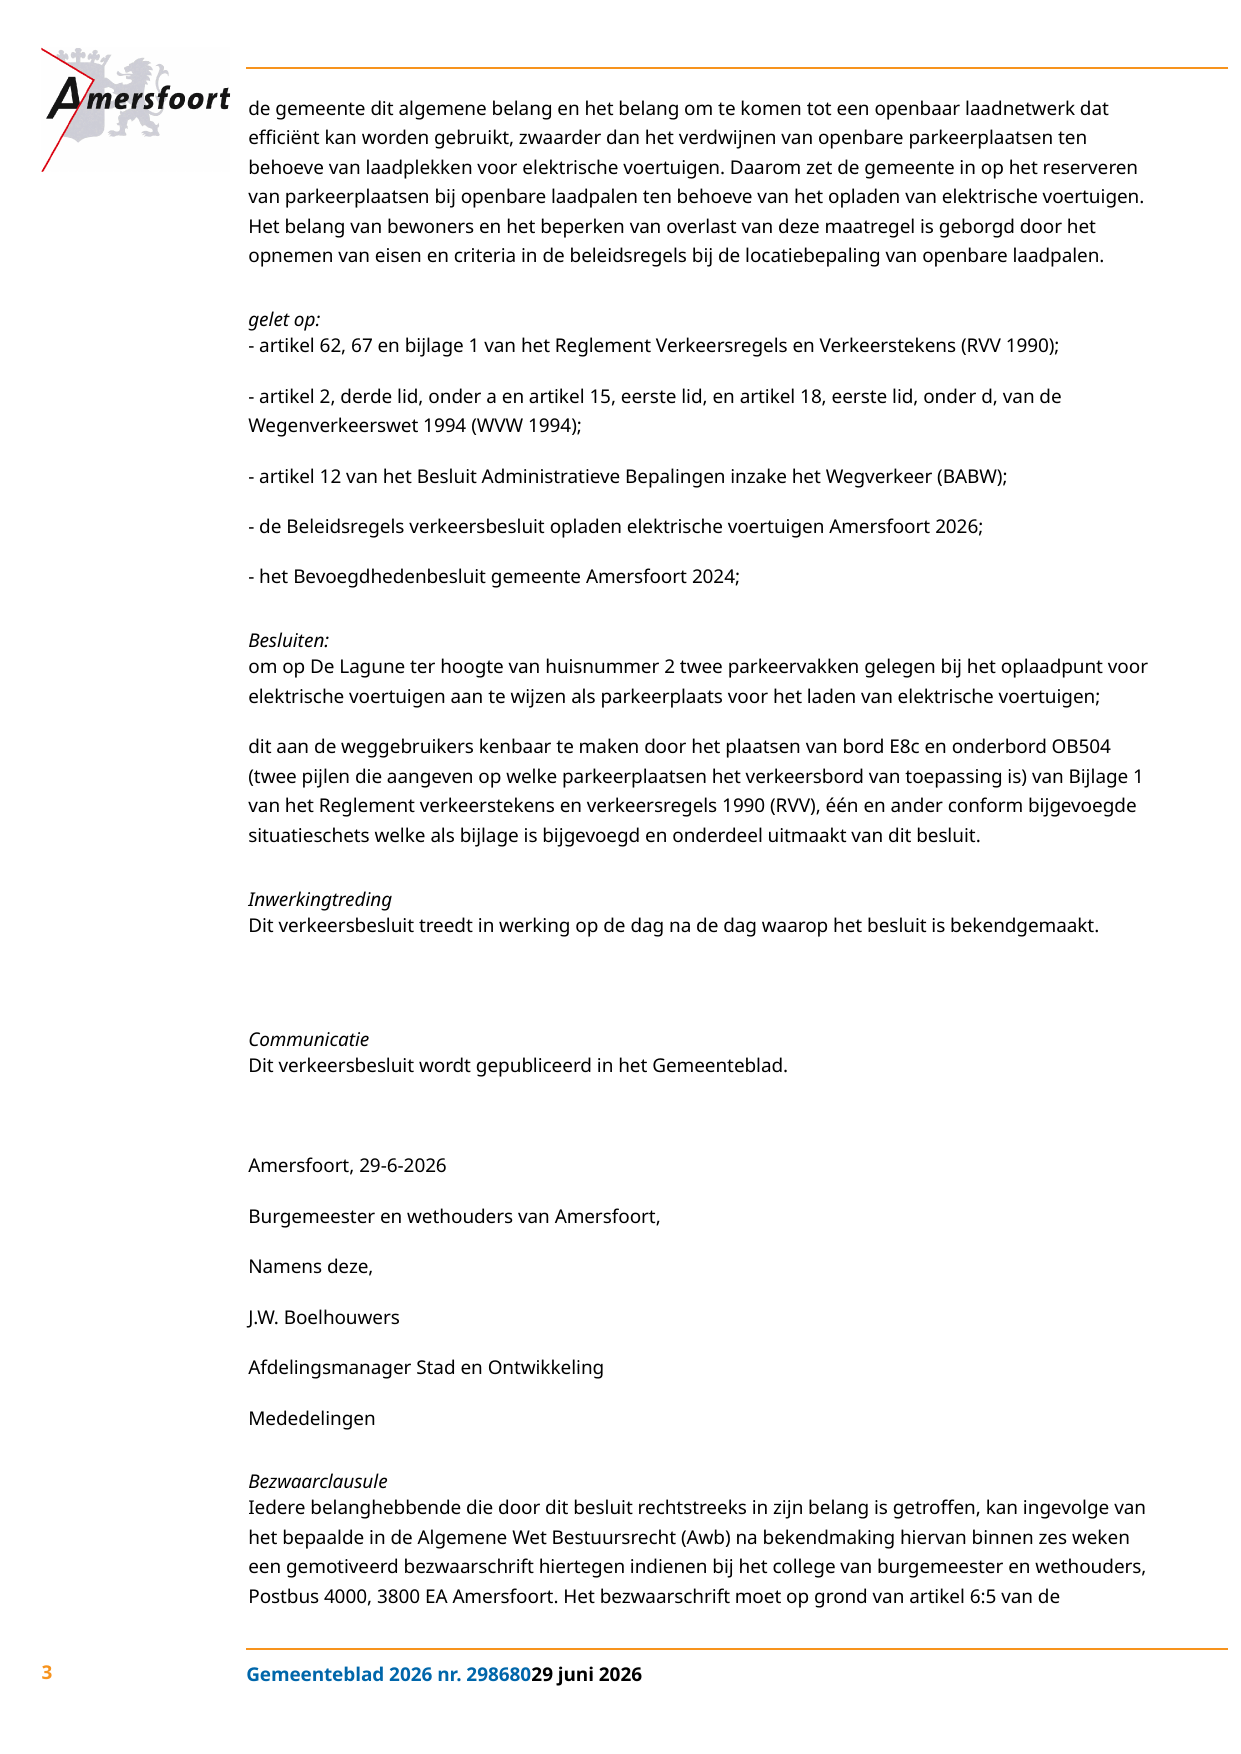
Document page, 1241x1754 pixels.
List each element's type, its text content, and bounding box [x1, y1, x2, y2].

picture [41, 47, 231, 172]
text gelet op: [248, 307, 1152, 332]
text Communicatie [248, 1026, 1152, 1052]
text - artikel 2, derde lid, onder a en artikel 15, eerste lid, en artikel 18, eerste lid, onder d, van de Wegenverkeerswet 1994 (WVW 1994); [248, 383, 1152, 438]
text Dit verkeersbesluit treedt in werking op de dag na de dag waarop het besluit is bekendgemaakt. [248, 912, 1152, 937]
text - artikel 12 van het Besluit Administratieve Bepalingen inzake het Wegverkeer (BABW); [248, 463, 1152, 488]
text Afdelingsmanager Stad en Ontwikkeling [248, 1354, 1152, 1380]
text Iedere belanghebbende die door dit besluit rechtstreeks in zijn belang is getroffen, kan ingevolge van het bepaalde in de Algemene Wet Bestuursrecht (Awb) na bekendmaking hiervan binnen zes weken een gemotiveerd bezwaarschrift hiertegen indienen bij het college van burgemeester en wethouders, Postbus 4000, 3800 EA Amersfoort. Het bezwaarschrift moet op grond van artikel 6:5 van de [248, 1494, 1152, 1609]
text dit aan de weggebruikers kenbaar te maken door het plaatsen van bord E8c en onderbord OB504 (twee pijlen die aangeven op welke parkeerplaatsen het verkeersbord van toepassing is) van Bijlage 1 van het Reglement verkeerstekens en verkeersregels 1990 (RVV), één en ander conform bijgevoegde situatieschets welke als bijlage is bijgevoegd en onderdeel uitmaakt van dit besluit. [248, 733, 1152, 848]
text Besluiten: [248, 628, 1152, 653]
text J.W. Boelhouwers [248, 1304, 1152, 1330]
text Inwerkingtreding [248, 886, 1152, 912]
text - het Bevoegdhedenbesluit gemeente Amersfoort 2024; [248, 564, 1152, 589]
text - de Beleidsregels verkeersbesluit opladen elektrische voertuigen Amersfoort 2026; [248, 513, 1152, 539]
text - artikel 62, 67 en bijlage 1 van het Reglement Verkeersregels en Verkeerstekens (RVV 1990); [248, 332, 1152, 358]
text Namens deze, [248, 1253, 1152, 1279]
text de gemeente dit algemene belang en het belang om te komen tot een openbaar laadnetwerk dat efficiënt kan worden gebruikt, zwaarder dan het verdwijnen van openbare parkeerplaatsen ten behoeve van laadplekken voor elektrische voertuigen. Daarom zet de gemeente in op het reserveren van parkeerplaatsen bij openbare laadpalen ten behoeve van het opladen van elektrische voertuigen. Het belang van bewoners en het beperken van overlast van deze maatregel is geborgd door het opnemen van eisen en criteria in de beleidsregels bij de locatiebepaling van openbare laadpalen. [248, 95, 1152, 268]
text Burgemeester en wethouders van Amersfoort, [248, 1203, 1152, 1229]
text om op De Lagune ter hoogte van huisnummer 2 twee parkeervakken gelegen bij het oplaadpunt voor elektrische voertuigen aan te wijzen als parkeerplaats voor het laden van elektrische voertuigen; [248, 653, 1152, 709]
text Dit verkeersbesluit wordt gepubliceerd in het Gemeenteblad. [248, 1052, 1152, 1078]
text Amersfoort, 29-6-2026 [248, 1153, 1152, 1178]
text Mededelingen [248, 1405, 1152, 1431]
text Bezwaarclausule [248, 1469, 1152, 1494]
